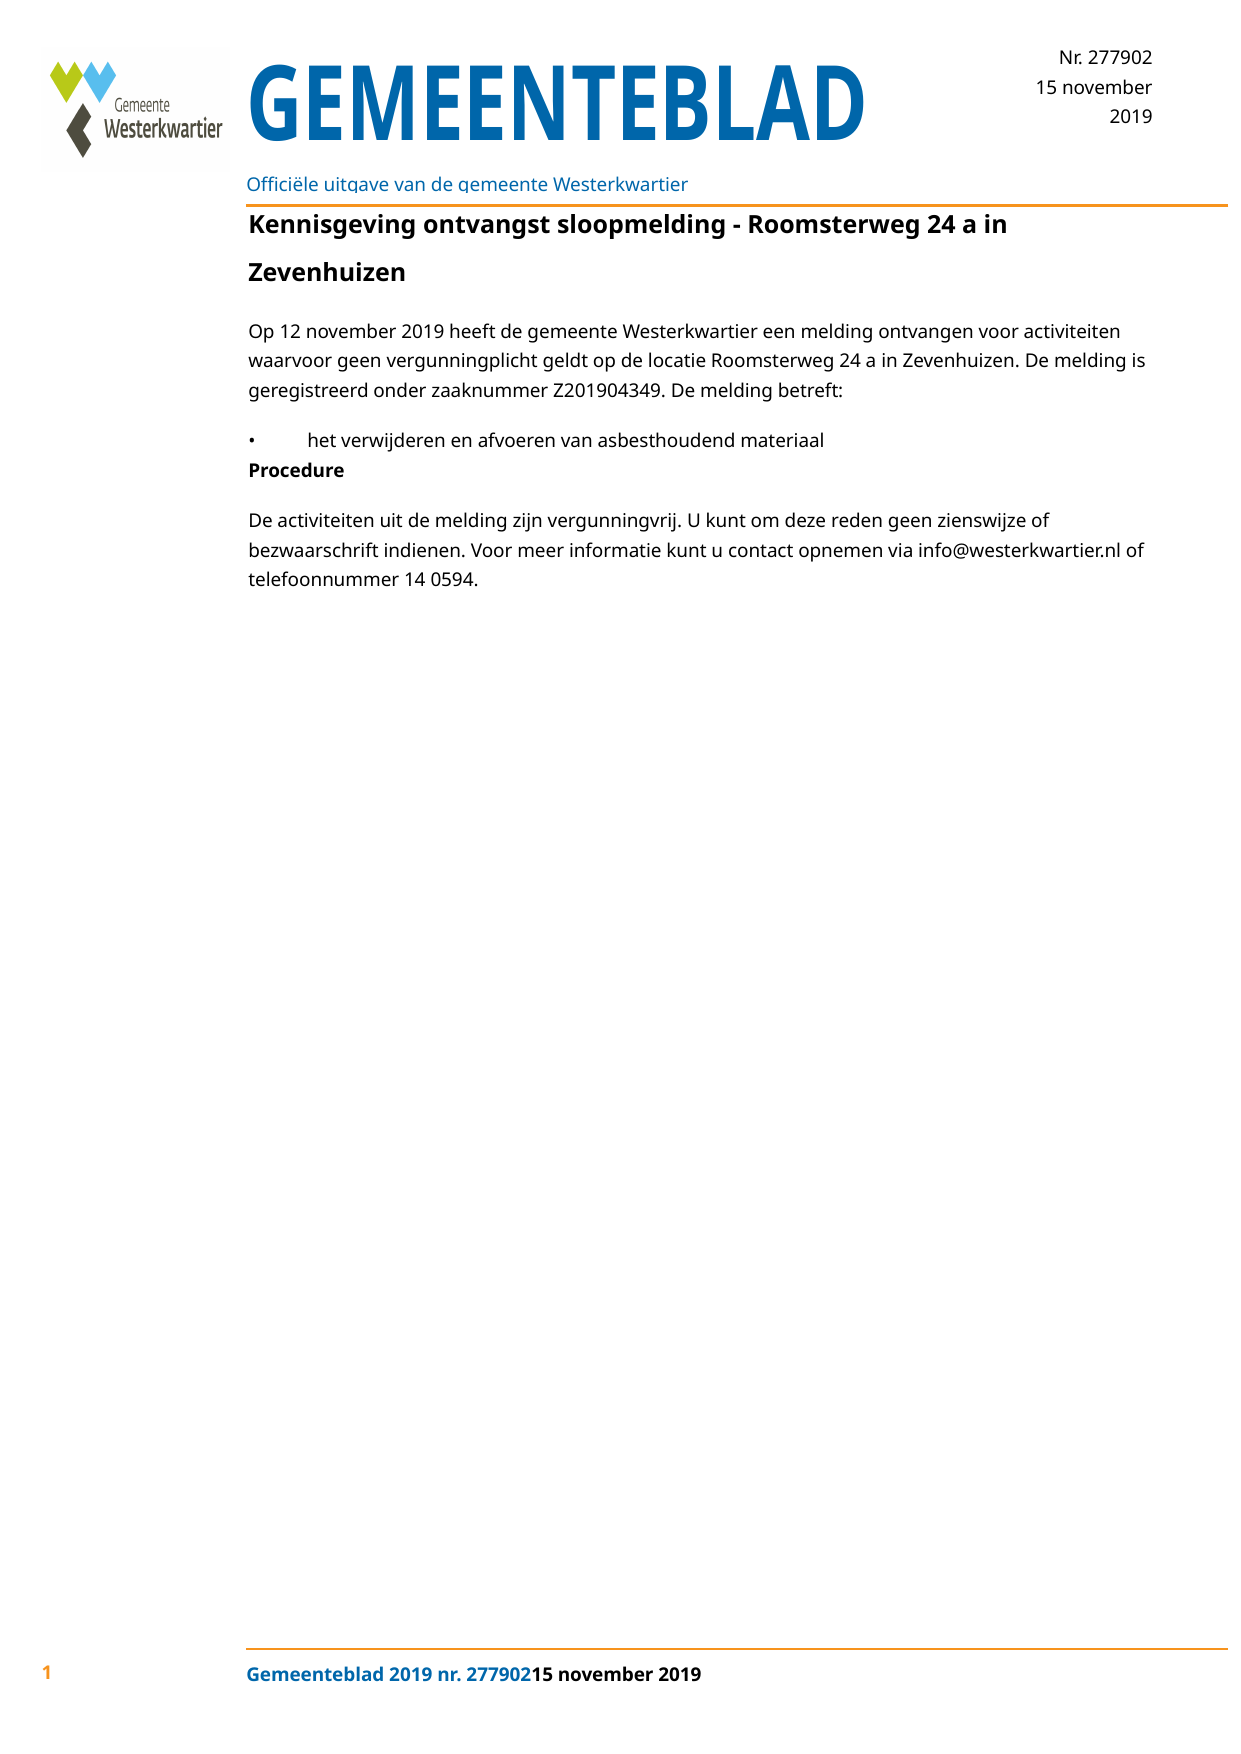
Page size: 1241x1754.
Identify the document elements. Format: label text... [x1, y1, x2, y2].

text De activiteiten uit de melding zijn vergunningvrij. U kunt om deze reden geen zienswijze of bezwaarschrift indienen. Voor meer informatie kunt u contact opnemen via info@westerkwartier.nl of telefoonnummer 14 0594. [248, 507, 1152, 592]
text Procedure [248, 457, 1152, 483]
text Op 12 november 2019 heeft de gemeente Westerkwartier een melding ontvangen voor activiteiten waarvoor geen vergunningplicht geldt op de locatie Roomsterweg 24 a in Zevenhuizen. De melding is geregistreerd onder zaaknummer Z201904349. De melding betreft: [248, 318, 1152, 403]
text Kennisgeving ontvangst sloopmelding - Roomsterweg 24 a in Zevenhuizen [248, 207, 1152, 288]
list het verwijderen en afvoeren van asbesthoudend materiaal [248, 427, 1152, 453]
picture [41, 47, 231, 172]
